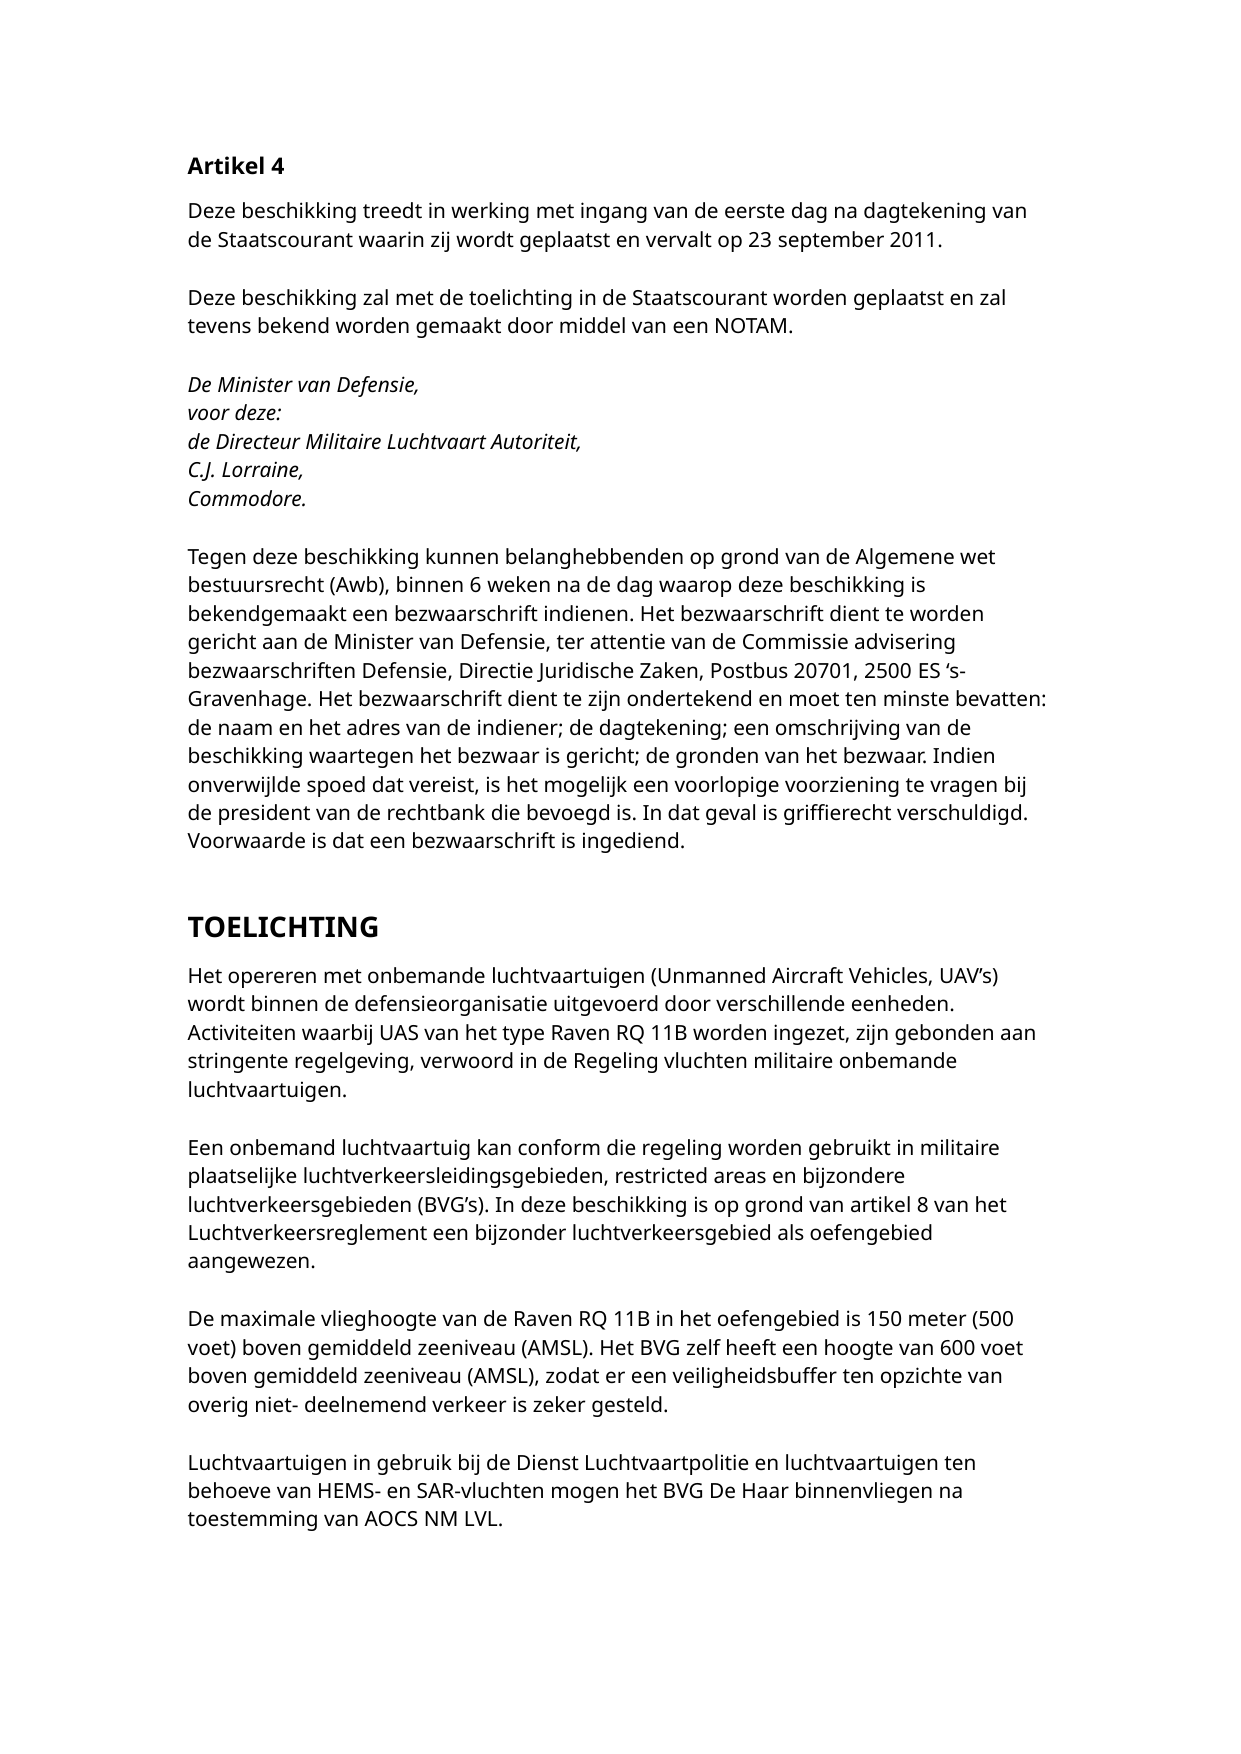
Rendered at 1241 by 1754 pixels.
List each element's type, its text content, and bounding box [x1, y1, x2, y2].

text Luchtvaartuigen in gebruik bij de Dienst Luchtvaartpolitie en luchtvaartuigen ten behoeve van HEMS- en SAR-vluchten mogen het BVG De Haar binnenvliegen na toestemming van AOCS NM LVL. [187, 1448, 1053, 1533]
text Een onbemand luchtvaartuig kan conform die regeling worden gebruikt in militaire plaatselijke luchtverkeersleidingsgebieden, restricted areas en bijzondere luchtverkeersgebieden (BVG’s). In deze beschikking is op grond van artikel 8 van het Luchtverkeersreglement een bijzonder luchtverkeersgebied als oefengebied aangewezen. [187, 1133, 1053, 1275]
subtitle Artikel 4 [187, 150, 1053, 181]
subtitle TOELICHTING [187, 907, 1053, 946]
text voor deze: [187, 398, 1053, 427]
text Het opereren met onbemande luchtvaartuigen (Unmanned Aircraft Vehicles, UAV’s) wordt binnen de defensieorganisatie uitgevoerd door verschillende eenheden. Activiteiten waarbij UAS van het type Raven RQ 11B worden ingezet, zijn gebonden aan stringente regelgeving, verwoord in de Regeling vluchten militaire onbemande luchtvaartuigen. [187, 961, 1053, 1103]
text De Minister van Defensie, [187, 370, 1053, 398]
text C.J. Lorraine, [187, 455, 1053, 484]
text De maximale vlieghoogte van de Raven RQ 11B in het oefengebied is 150 meter (500 voet) boven gemiddeld zeeniveau (AMSL). Het BVG zelf heeft een hoogte van 600 voet boven gemiddeld zeeniveau (AMSL), zodat er een veiligheidsbuffer ten opzichte van overig niet- deelnemend verkeer is zeker gesteld. [187, 1304, 1053, 1418]
text Deze beschikking zal met de toelichting in de Staatscourant worden geplaatst en zal tevens bekend worden gemaakt door middel van een NOTAM. [187, 283, 1053, 340]
text Tegen deze beschikking kunnen belanghebbenden op grond van de Algemene wet bestuursrecht (Awb), binnen 6 weken na de dag waarop deze beschikking is bekendgemaakt een bezwaarschrift indienen. Het bezwaarschrift dient te worden gericht aan de Minister van Defensie, ter attentie van de Commissie advisering bezwaarschriften Defensie, Directie Juridische Zaken, Postbus 20701, 2500 ES ‘s-Gravenhage. Het bezwaarschrift dient te zijn ondertekend en moet ten minste bevatten: de naam en het adres van de indiener; de dagtekening; een omschrijving van de beschikking waartegen het bezwaar is gericht; de gronden van het bezwaar. Indien onverwijlde spoed dat vereist, is het mogelijk een voorlopige voorziening te vragen bij de president van de rechtbank die bevoegd is. In dat geval is griffierecht verschuldigd. Voorwaarde is dat een bezwaarschrift is ingediend. [187, 542, 1053, 855]
text de Directeur Militaire Luchtvaart Autoriteit, [187, 427, 1053, 455]
text Commodore. [187, 484, 1053, 512]
text Deze beschikking treedt in werking met ingang van de eerste dag na dagtekening van de Staatscourant waarin zij wordt geplaatst en vervalt op 23 september 2011. [187, 196, 1053, 253]
